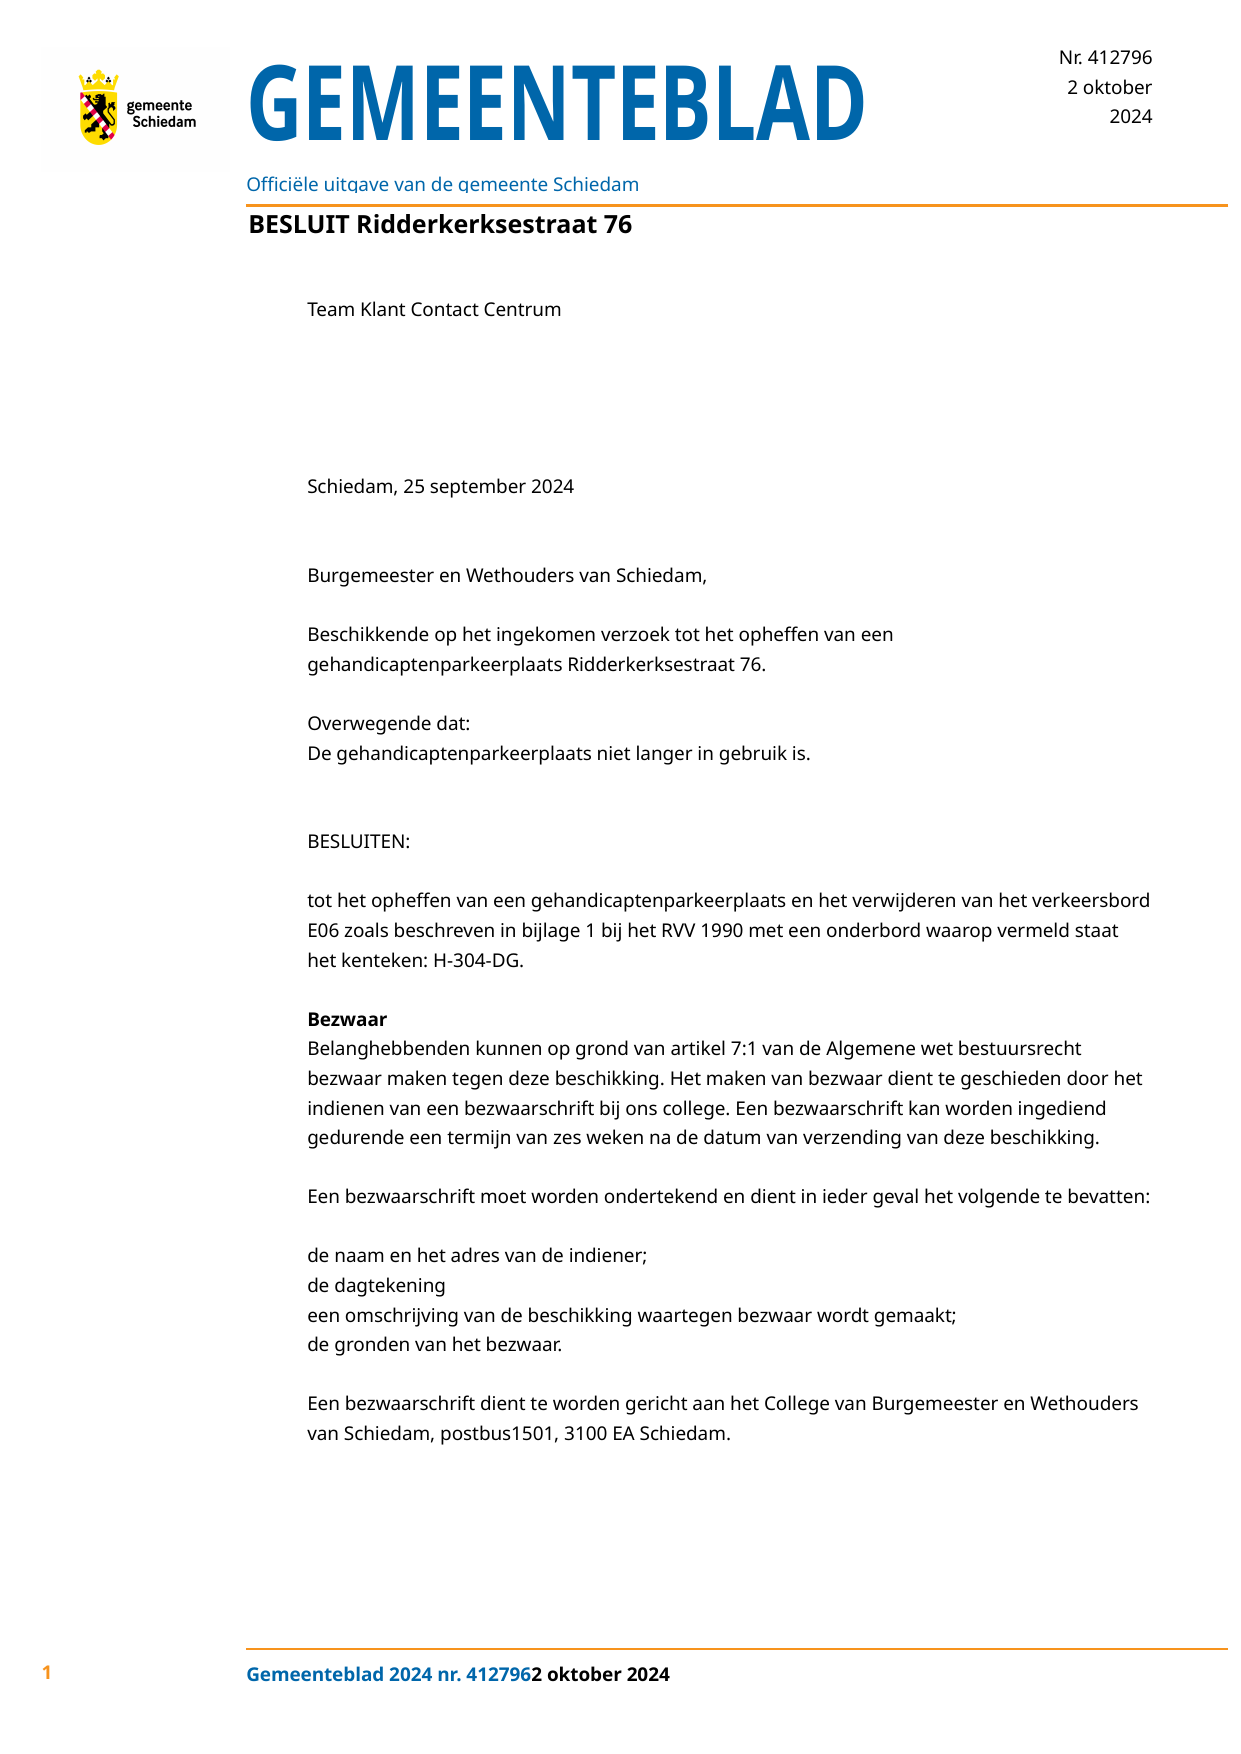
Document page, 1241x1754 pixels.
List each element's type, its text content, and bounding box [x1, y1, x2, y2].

list tot het opheffen van een gehandicaptenparkeerplaats en het verwijderen van het verkeersbord E06 zoals beschreven in bijlage 1 bij het RVV 1990 met een onderbord waarop vermeld staat het kenteken: H-304-DG. [248, 888, 1152, 973]
list de gronden van het bezwaar. [248, 1331, 1152, 1357]
picture [41, 47, 231, 172]
list Schiedam, 25 september 2024 [248, 473, 1152, 499]
list De gehandicaptenparkeerplaats niet langer in gebruik is. [248, 740, 1152, 766]
list de dagtekening [248, 1272, 1152, 1298]
list BESLUITEN: [248, 828, 1152, 854]
text BESLUIT Ridderkerksestraat 76 [248, 207, 1152, 241]
list Overwegende dat: [248, 710, 1152, 736]
list Een bezwaarschrift moet worden ondertekend en dient in ieder geval het volgende te bevatten: [248, 1183, 1152, 1209]
list Burgemeester en Wethouders van Schiedam, [248, 562, 1152, 588]
list de naam en het adres van de indiener; [248, 1243, 1152, 1268]
list Belanghebbenden kunnen op grond van artikel 7:1 van de Algemene wet bestuursrecht bezwaar maken tegen deze beschikking. Het maken van bezwaar dient te geschieden door het indienen van een bezwaarschrift bij ons college. Een bezwaarschrift kan worden ingediend gedurende een termijn van zes weken na de datum van verzending van deze beschikking. [248, 1036, 1152, 1150]
list Team Klant Contact Centrum [248, 296, 1152, 322]
list een omschrijving van de beschikking waartegen bezwaar wordt gemaakt; [248, 1302, 1152, 1328]
list Beschikkende op het ingekomen verzoek tot het opheffen van een gehandicaptenparkeerplaats Ridderkerksestraat 76. [248, 621, 1152, 677]
list Een bezwaarschrift dient te worden gericht aan het College van Burgemeester en Wethouders van Schiedam, postbus1501, 3100 EA Schiedam. [248, 1391, 1152, 1446]
list Bezwaar [248, 1006, 1152, 1032]
